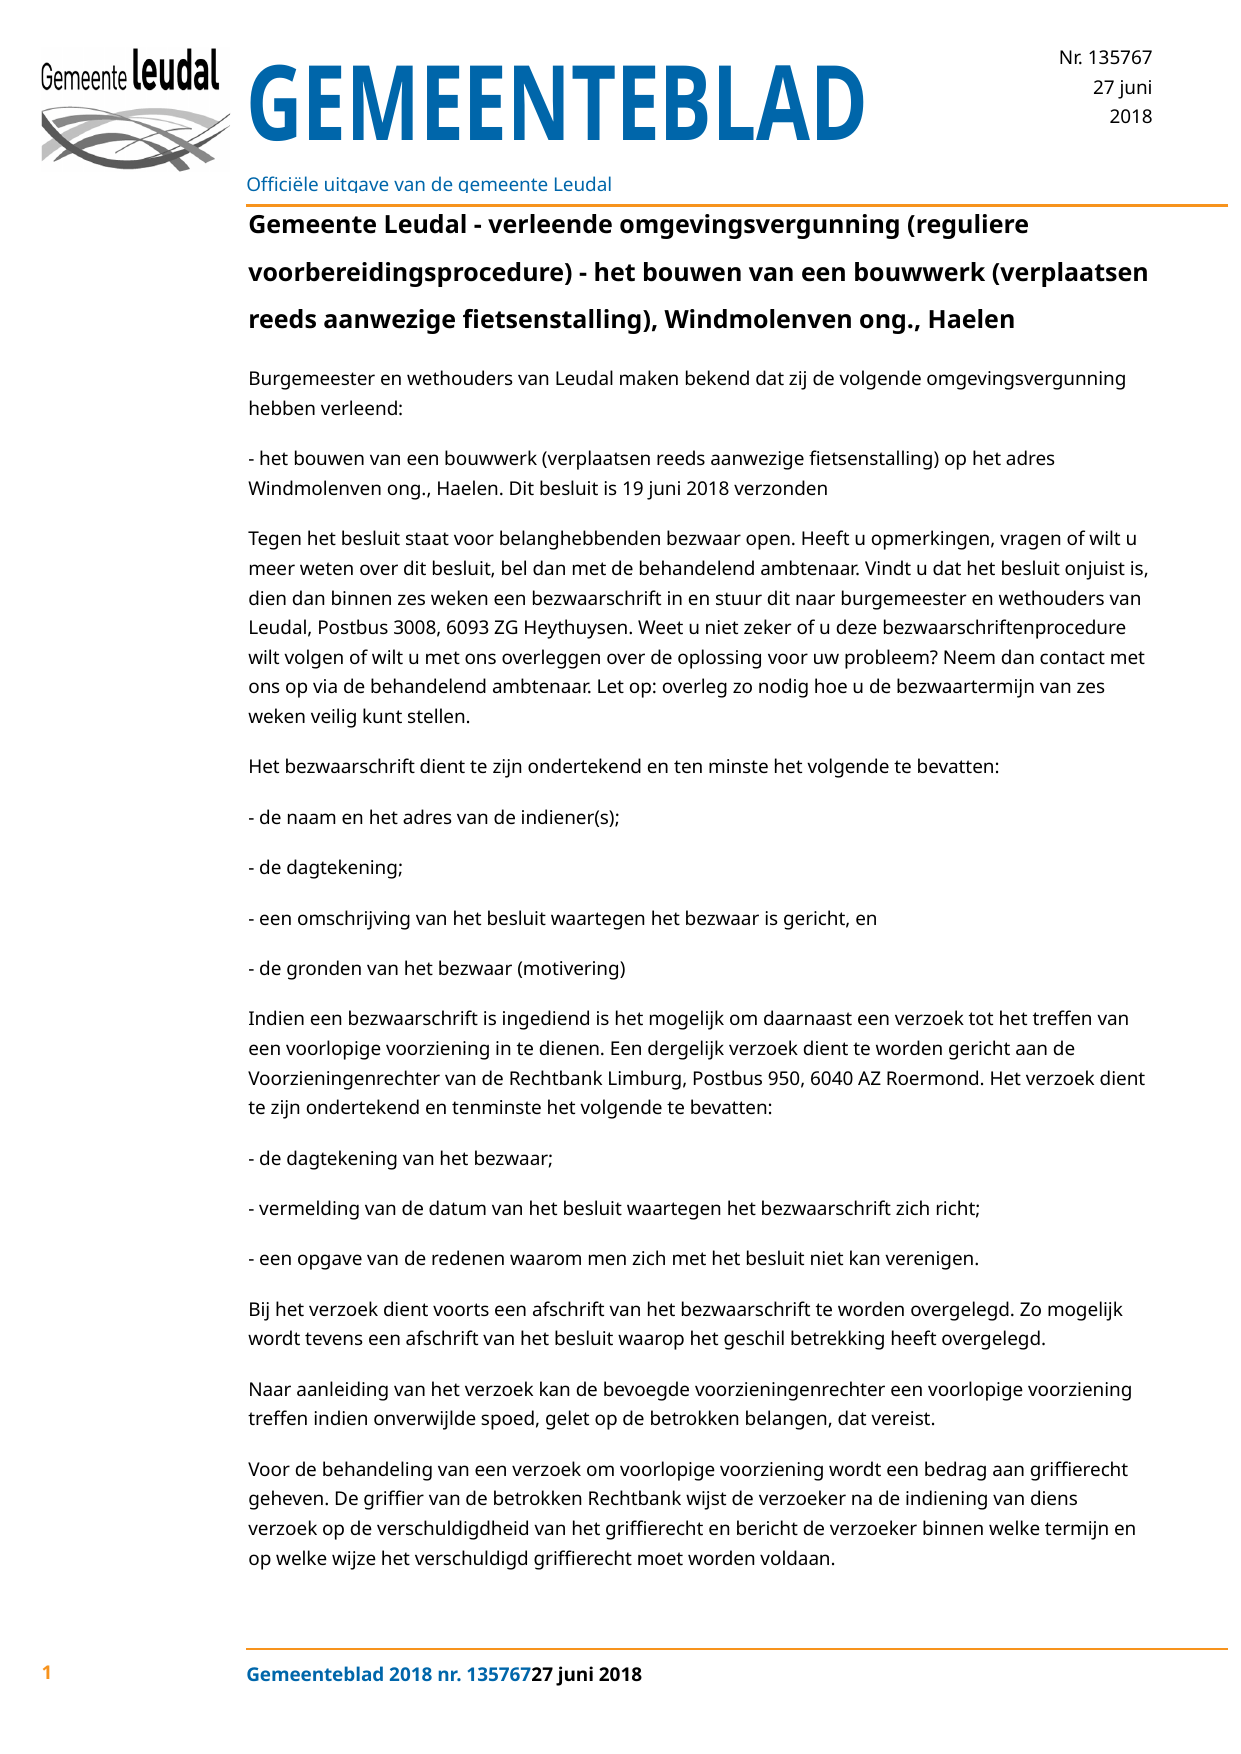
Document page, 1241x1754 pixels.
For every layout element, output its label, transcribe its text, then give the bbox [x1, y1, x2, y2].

text - een opgave van de redenen waarom men zich met het besluit niet kan verenigen. [248, 1246, 1152, 1271]
text Tegen het besluit staat voor belanghebbenden bezwaar open. Heeft u opmerkingen, vragen of wilt u meer weten over dit besluit, bel dan met de behandelend ambtenaar. Vindt u dat het besluit onjuist is, dien dan binnen zes weken een bezwaarschrift in en stuur dit naar burgemeester en wethouders van Leudal, Postbus 3008, 6093 ZG Heythuysen. Weet u niet zeker of u deze bezwaarschriftenprocedure wilt volgen of wilt u met ons overleggen over de oplossing voor uw probleem? Neem dan contact met ons op via de behandelend ambtenaar. Let op: overleg zo nodig hoe u de bezwaartermijn van zes weken veilig kunt stellen. [248, 526, 1152, 729]
text - een omschrijving van het besluit waartegen het bezwaar is gericht, en [248, 905, 1152, 930]
text Bij het verzoek dient voorts een afschrift van het bezwaarschrift te worden overgelegd. Zo mogelijk wordt tevens een afschrift van het besluit waarop het geschil betrekking heeft overgelegd. [248, 1296, 1152, 1351]
text Burgemeester en wethouders van Leudal maken bekend dat zij de volgende omgevingsvergunning hebben verleend: [248, 366, 1152, 421]
text Voor de behandeling van een verzoek om voorlopige voorziening wordt een bedrag aan griffierecht geheven. De griffier van de betrokken Rechtbank wijst de verzoeker na de indiening van diens verzoek op de verschuldigdheid van het griffierecht en bericht de verzoeker binnen welke termijn en op welke wijze het verschuldigd griffierecht moet worden voldaan. [248, 1456, 1152, 1570]
text Indien een bezwaarschrift is ingediend is het mogelijk om daarnaast een verzoek tot het treffen van een voorlopige voorziening in te dienen. Een dergelijk verzoek dient te worden gericht aan de Voorzieningenrechter van de Rechtbank Limburg, Postbus 950, 6040 AZ Roermond. Het verzoek dient te zijn ondertekend en tenminste het volgende te bevatten: [248, 1006, 1152, 1120]
text - het bouwen van een bouwwerk (verplaatsen reeds aanwezige fietsenstalling) op het adres Windmolenven ong., Haelen. Dit besluit is 19 juni 2018 verzonden [248, 446, 1152, 501]
text - vermelding van de datum van het besluit waartegen het bezwaarschrift zich richt; [248, 1195, 1152, 1221]
text Naar aanleiding van het verzoek kan de bevoegde voorzieningenrechter een voorlopige voorziening treffen indien onverwijlde spoed, gelet op de betrokken belangen, dat vereist. [248, 1376, 1152, 1431]
text - de dagtekening van het bezwaar; [248, 1145, 1152, 1170]
text - de dagtekening; [248, 854, 1152, 880]
text - de gronden van het bezwaar (motivering) [248, 955, 1152, 981]
picture [41, 47, 231, 172]
text Het bezwaarschrift dient te zijn ondertekend en ten minste het volgende te bevatten: [248, 753, 1152, 779]
text Gemeente Leudal - verleende omgevingsvergunning (reguliere voorbereidingsprocedure) - het bouwen van een bouwwerk (verplaatsen reeds aanwezige fietsenstalling), Windmolenven ong., Haelen [248, 207, 1152, 336]
text - de naam en het adres van de indiener(s); [248, 804, 1152, 829]
